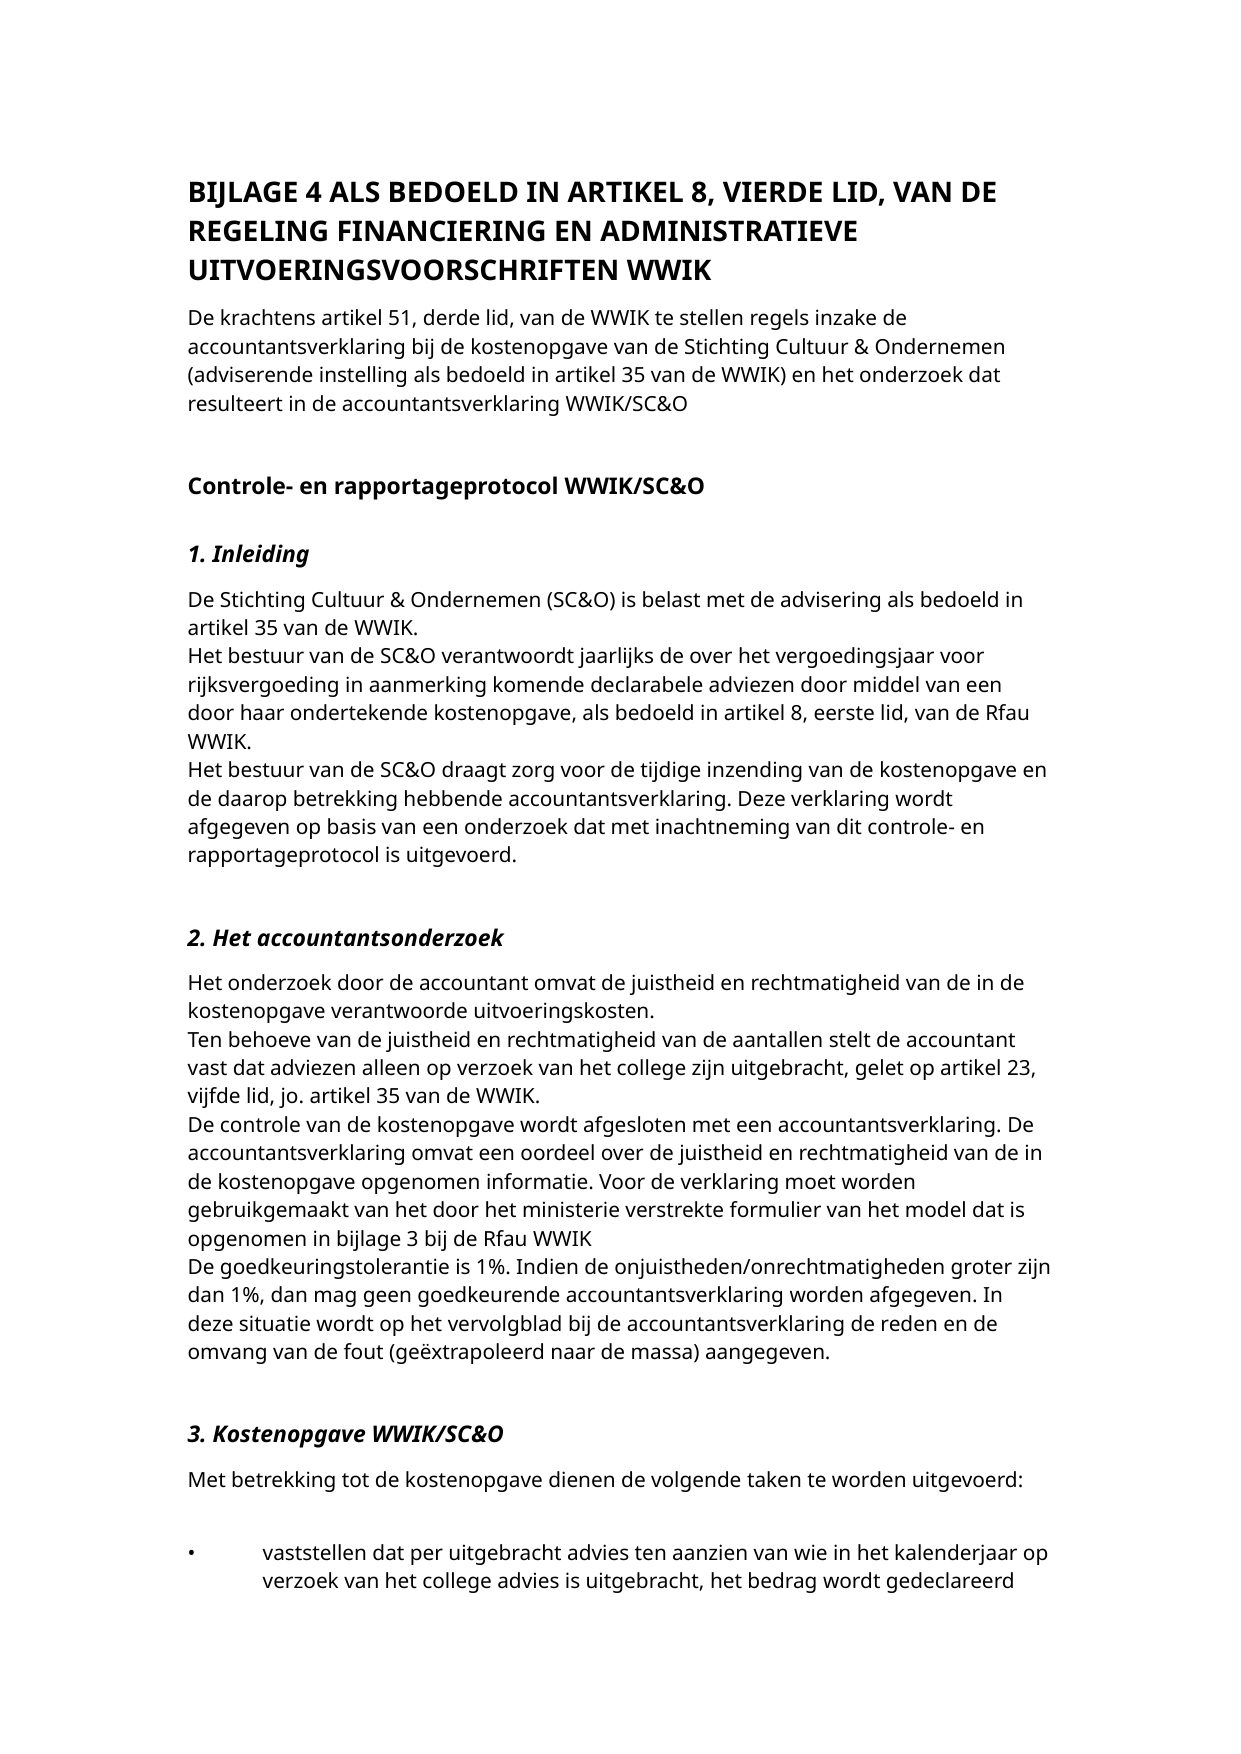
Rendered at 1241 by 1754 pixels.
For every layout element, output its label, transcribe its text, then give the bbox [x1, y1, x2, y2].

text Het bestuur van de SC&O verantwoordt jaarlijks de over het vergoedingsjaar voor rijksvergoeding in aanmerking komende declarabele adviezen door middel van een door haar ondertekende kostenopgave, als bedoeld in artikel 8, eerste lid, van de Rfau WWIK. [187, 642, 1053, 755]
subtitle 1. Inleiding [187, 538, 1053, 570]
text Met betrekking tot de kostenopgave dienen de volgende taken te worden uitgevoerd: [187, 1465, 1053, 1493]
text Het onderzoek door de accountant omvat de juistheid en rechtmatigheid van de in de kostenopgave verantwoorde uitvoeringskosten. [187, 968, 1053, 1025]
subtitle BIJLAGE 4 ALS BEDOELD IN ARTIKEL 8, VIERDE LID, VAN DE REGELING FINANCIERING EN ADMINISTRATIEVE UITVOERINGSVOORSCHRIFTEN WWIK [187, 172, 1053, 288]
text Ten behoeve van de juistheid en rechtmatigheid van de aantallen stelt de accountant vast dat adviezen alleen op verzoek van het college zijn uitgebracht, gelet op artikel 23, vijfde lid, jo. artikel 35 van de WWIK. [187, 1025, 1053, 1110]
text De krachtens artikel 51, derde lid, van de WWIK te stellen regels inzake de accountantsverklaring bij de kostenopgave van de Stichting Cultuur & Ondernemen (adviserende instelling als bedoeld in artikel 35 van de WWIK) en het onderzoek dat resulteert in de accountantsverklaring WWIK/SC&O [187, 303, 1053, 417]
subtitle 2. Het accountantsonderzoek [187, 922, 1053, 953]
text De goedkeuringstolerantie is 1%. Indien de onjuistheden/onrechtmatigheden groter zijn dan 1%, dan mag geen goedkeurende accountantsverklaring worden afgegeven. In deze situatie wordt op het vervolgblad bij de accountantsverklaring de reden en de omvang van de fout (geëxtrapoleerd naar de massa) aangegeven. [187, 1252, 1053, 1366]
text Het bestuur van de SC&O draagt zorg voor de tijdige inzending van de kostenopgave en de daarop betrekking hebbende accountantsverklaring. Deze verklaring wordt afgegeven op basis van een onderzoek dat met inachtneming van dit controle- en rapportageprotocol is uitgevoerd. [187, 755, 1053, 869]
text De Stichting Cultuur & Ondernemen (SC&O) is belast met de advisering als bedoeld in artikel 35 van de WWIK. [187, 585, 1053, 642]
list vaststellen dat per uitgebracht advies ten aanzien van wie in het kalenderjaar op verzoek van het college advies is uitgebracht, het bedrag wordt gedeclareerd [187, 1538, 1053, 1595]
text De controle van de kostenopgave wordt afgesloten met een accountantsverklaring. De accountantsverklaring omvat een oordeel over de juistheid en rechtmatigheid van de in de kostenopgave opgenomen informatie. Voor de verklaring moet worden gebruikgemaakt van het door het ministerie verstrekte formulier van het model dat is opgenomen in bijlage 3 bij de Rfau WWIK [187, 1110, 1053, 1252]
subtitle 3. Kostenopgave WWIK/SC&O [187, 1418, 1053, 1450]
subtitle Controle- en rapportageprotocol WWIK/SC&O [187, 470, 1053, 501]
